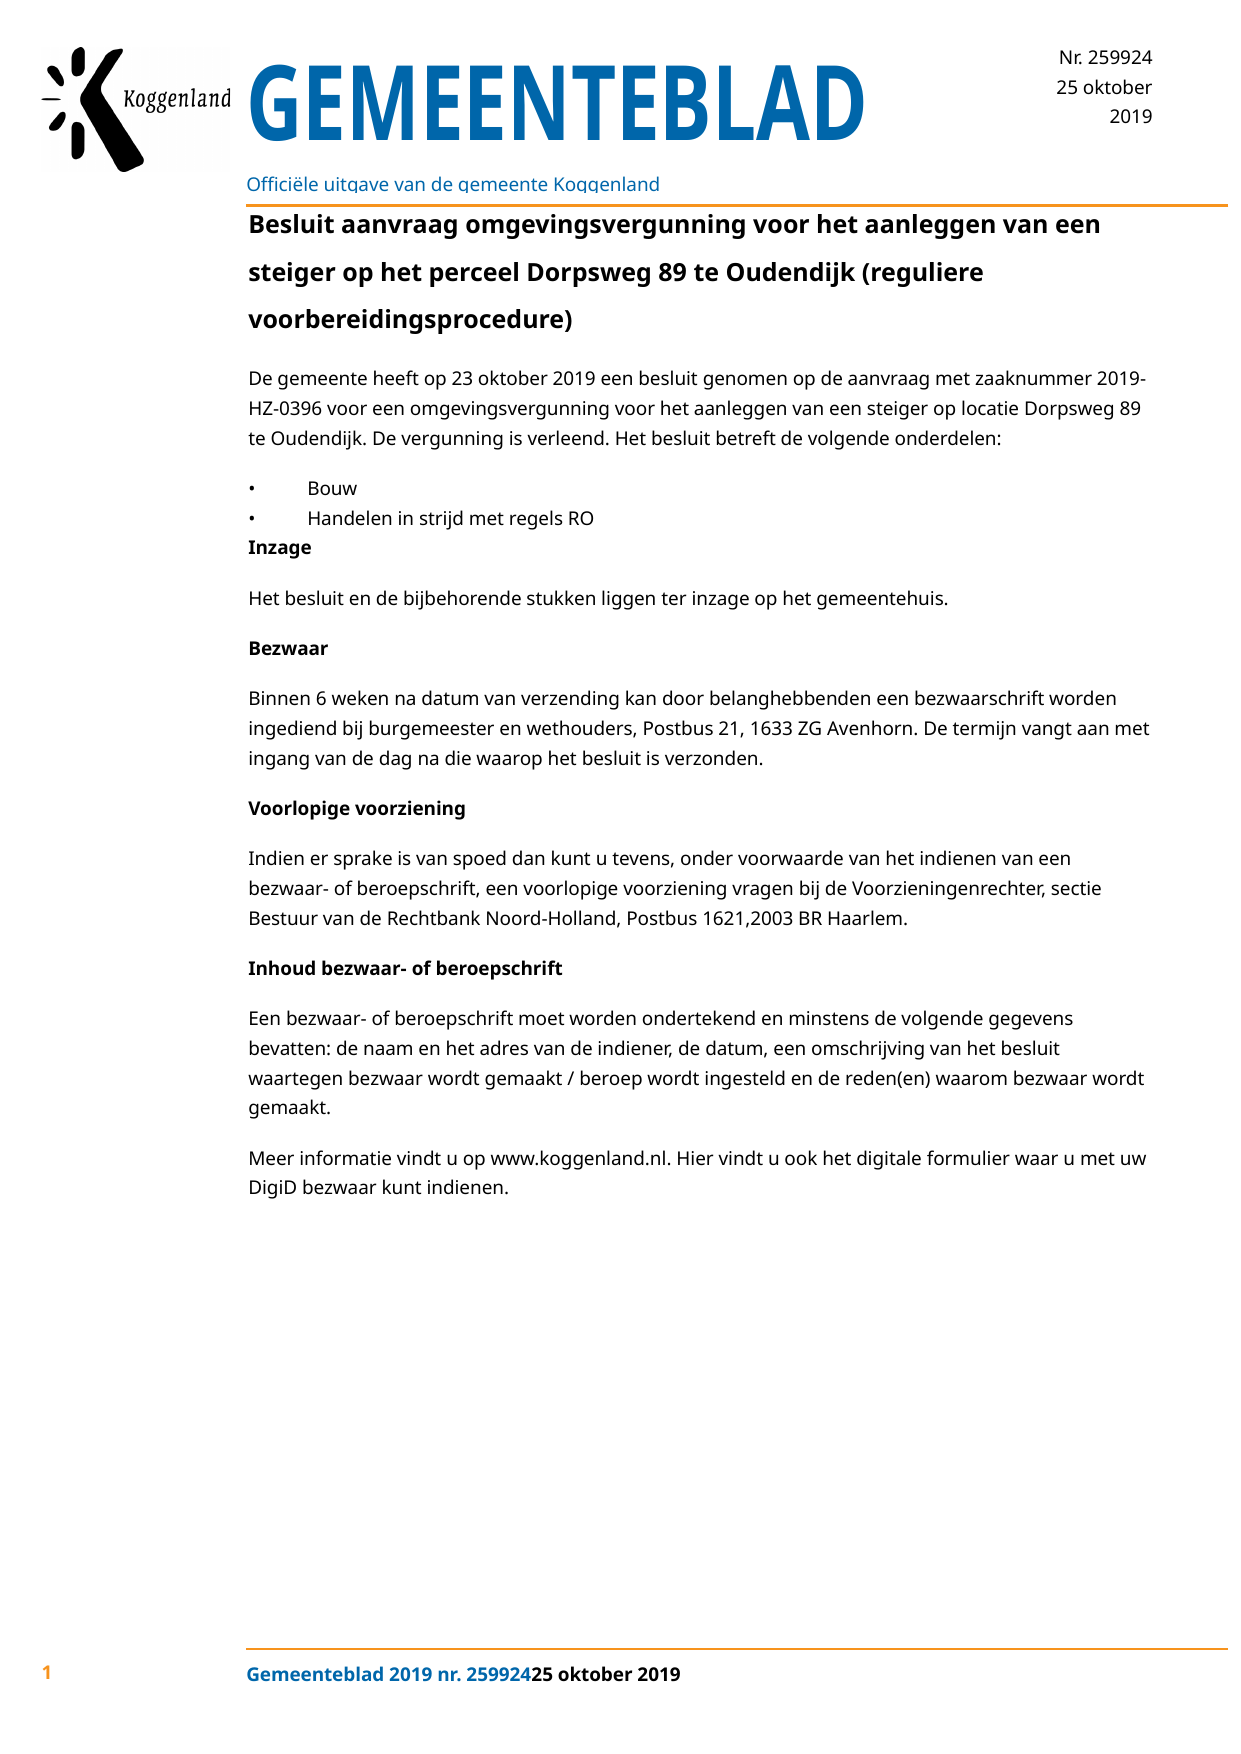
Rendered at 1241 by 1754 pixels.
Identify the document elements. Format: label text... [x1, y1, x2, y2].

text Een bezwaar- of beroepschrift moet worden ondertekend en minstens de volgende gegevens bevatten: de naam en het adres van de indiener, de datum, een omschrijving van het besluit waartegen bezwaar wordt gemaakt / beroep wordt ingesteld en de reden(en) waarom bezwaar wordt gemaakt. [248, 1006, 1152, 1120]
picture [41, 47, 231, 172]
text Voorlopige voorziening [248, 795, 1152, 821]
list Handelen in strijd met regels RO [248, 505, 1152, 530]
text Inzage [248, 534, 1152, 560]
text Besluit aanvraag omgevingsvergunning voor het aanleggen van een steiger op het perceel Dorpsweg 89 te Oudendijk (reguliere voorbereidingsprocedure) [248, 207, 1152, 336]
text Bezwaar [248, 635, 1152, 661]
text De gemeente heeft op 23 oktober 2019 een besluit genomen op de aanvraag met zaaknummer 2019-HZ-0396 voor een omgevingsvergunning voor het aanleggen van een steiger op locatie Dorpsweg 89 te Oudendijk. De vergunning is verleend. Het besluit betreft de volgende onderdelen: [248, 366, 1152, 450]
text Binnen 6 weken na datum van verzending kan door belanghebbenden een bezwaarschrift worden ingediend bij burgemeester en wethouders, Postbus 21, 1633 ZG Avenhorn. De termijn vangt aan met ingang van de dag na die waarop het besluit is verzonden. [248, 686, 1152, 770]
text Het besluit en de bijbehorende stukken liggen ter inzage op het gemeentehuis. [248, 585, 1152, 610]
list Bouw [248, 475, 1152, 501]
text Indien er sprake is van spoed dan kunt u tevens, onder voorwaarde van het indienen van een bezwaar- of beroepschrift, een voorlopige voorziening vragen bij de Voorzieningenrechter, sectie Bestuur van de Rechtbank Noord-Holland, Postbus 1621,2003 BR Haarlem. [248, 846, 1152, 930]
text Meer informatie vindt u op www.koggenland.nl. Hier vindt u ook het digitale formulier waar u met uw DigiD bezwaar kunt indienen. [248, 1145, 1152, 1200]
text Inhoud bezwaar- of beroepschrift [248, 955, 1152, 981]
